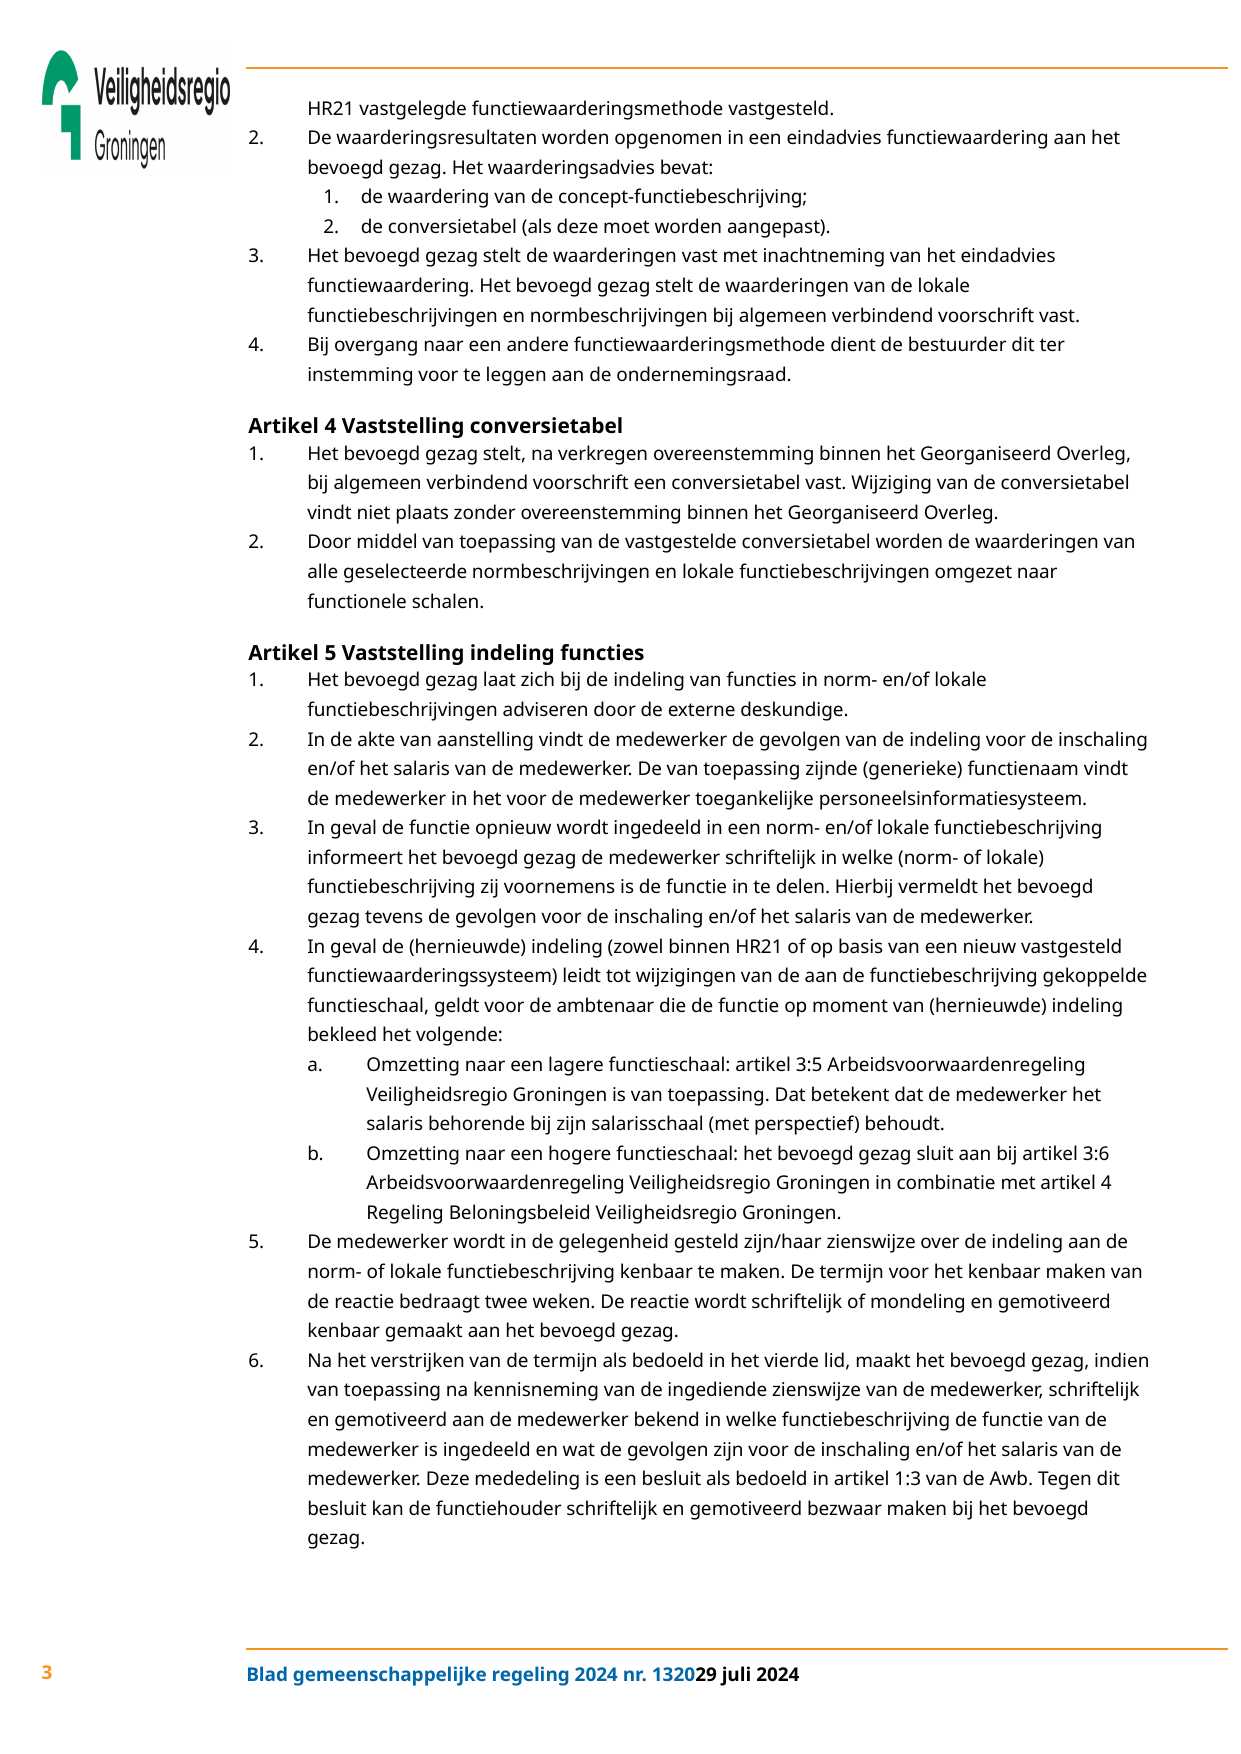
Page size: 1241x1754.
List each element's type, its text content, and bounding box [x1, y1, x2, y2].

list HR21 vastgelegde functiewaarderingsmethode vastgesteld. [248, 95, 1152, 121]
list de waardering van de concept-functiebeschrijving; [323, 183, 1152, 209]
list Het bevoegd gezag laat zich bij de indeling van functies in norm- en/of lokale functiebeschrijvingen adviseren door de externe deskundige. [248, 667, 1152, 722]
text Artikel 5 Vaststelling indeling functies [248, 638, 1152, 667]
list Door middel van toepassing van de vastgestelde conversietabel worden de waarderingen van alle geselecteerde normbeschrijvingen en lokale functiebeschrijvingen omgezet naar functionele schalen. [248, 529, 1152, 613]
list De medewerker wordt in de gelegenheid gesteld zijn/haar zienswijze over de indeling aan de norm- of lokale functiebeschrijving kenbaar te maken. De termijn voor het kenbaar maken van de reactie bedraagt twee weken. De reactie wordt schriftelijk of mondeling en gemotiveerd kenbaar gemaakt aan het bevoegd gezag. [248, 1229, 1152, 1343]
list Het bevoegd gezag stelt, na verkregen overeenstemming binnen het Georganiseerd Overleg, bij algemeen verbindend voorschrift een conversietabel vast. Wijziging van de conversietabel vindt niet plaats zonder overeenstemming binnen het Georganiseerd Overleg. [248, 440, 1152, 525]
list de conversietabel (als deze moet worden aangepast). [323, 213, 1152, 239]
list In geval de (hernieuwde) indeling (zowel binnen HR21 of op basis van een nieuw vastgesteld functiewaarderingssysteem) leidt tot wijzigingen van de aan de functiebeschrijving gekoppelde functieschaal, geldt voor de ambtenaar die de functie op moment van (hernieuwde) indeling bekleed het volgende: [248, 933, 1152, 1047]
list In de akte van aanstelling vindt de medewerker de gevolgen van de indeling voor de inschaling en/of het salaris van de medewerker. De van toepassing zijnde (generieke) functienaam vindt de medewerker in het voor de medewerker toegankelijke personeelsinformatiesysteem. [248, 726, 1152, 811]
list Bij overgang naar een andere functiewaarderingsmethode dient de bestuurder dit ter instemming voor te leggen aan de ondernemingsraad. [248, 331, 1152, 387]
text Artikel 4 Vaststelling conversietabel [248, 411, 1152, 440]
list De waarderingsresultaten worden opgenomen in een eindadvies functiewaardering aan het bevoegd gezag. Het waarderingsadvies bevat: [248, 124, 1152, 180]
list Het bevoegd gezag stelt de waarderingen vast met inachtneming van het eindadvies functiewaardering. Het bevoegd gezag stelt de waarderingen van de lokale functiebeschrijvingen en normbeschrijvingen bij algemeen verbindend voorschrift vast. [248, 243, 1152, 328]
list Omzetting naar een hogere functieschaal: het bevoegd gezag sluit aan bij artikel 3:6 Arbeidsvoorwaardenregeling Veiligheidsregio Groningen in combinatie met artikel 4 Regeling Beloningsbeleid Veiligheidsregio Groningen. [307, 1140, 1152, 1225]
list Na het verstrijken van de termijn als bedoeld in het vierde lid, maakt het bevoegd gezag, indien van toepassing na kennisneming van de ingediende zienswijze van de medewerker, schriftelijk en gemotiveerd aan de medewerker bekend in welke functiebeschrijving de functie van de medewerker is ingedeeld en wat de gevolgen zijn voor de inschaling en/of het salaris van de medewerker. Deze mededeling is een besluit als bedoeld in artikel 1:3 van de Awb. Tegen dit besluit kan de functiehouder schriftelijk en gemotiveerd bezwaar maken bij het bevoegd gezag. [248, 1347, 1152, 1550]
list In geval de functie opnieuw wordt ingedeeld in een norm- en/of lokale functiebeschrijving informeert het bevoegd gezag de medewerker schriftelijk in welke (norm- of lokale) functiebeschrijving zij voornemens is de functie in te delen. Hierbij vermeldt het bevoegd gezag tevens de gevolgen voor de inschaling en/of het salaris van de medewerker. [248, 814, 1152, 929]
list Omzetting naar een lagere functieschaal: artikel 3:5 Arbeidsvoorwaardenregeling Veiligheidsregio Groningen is van toepassing. Dat betekent dat de medewerker het salaris behorende bij zijn salarisschaal (met perspectief) behoudt. [307, 1051, 1152, 1136]
picture [41, 47, 231, 172]
